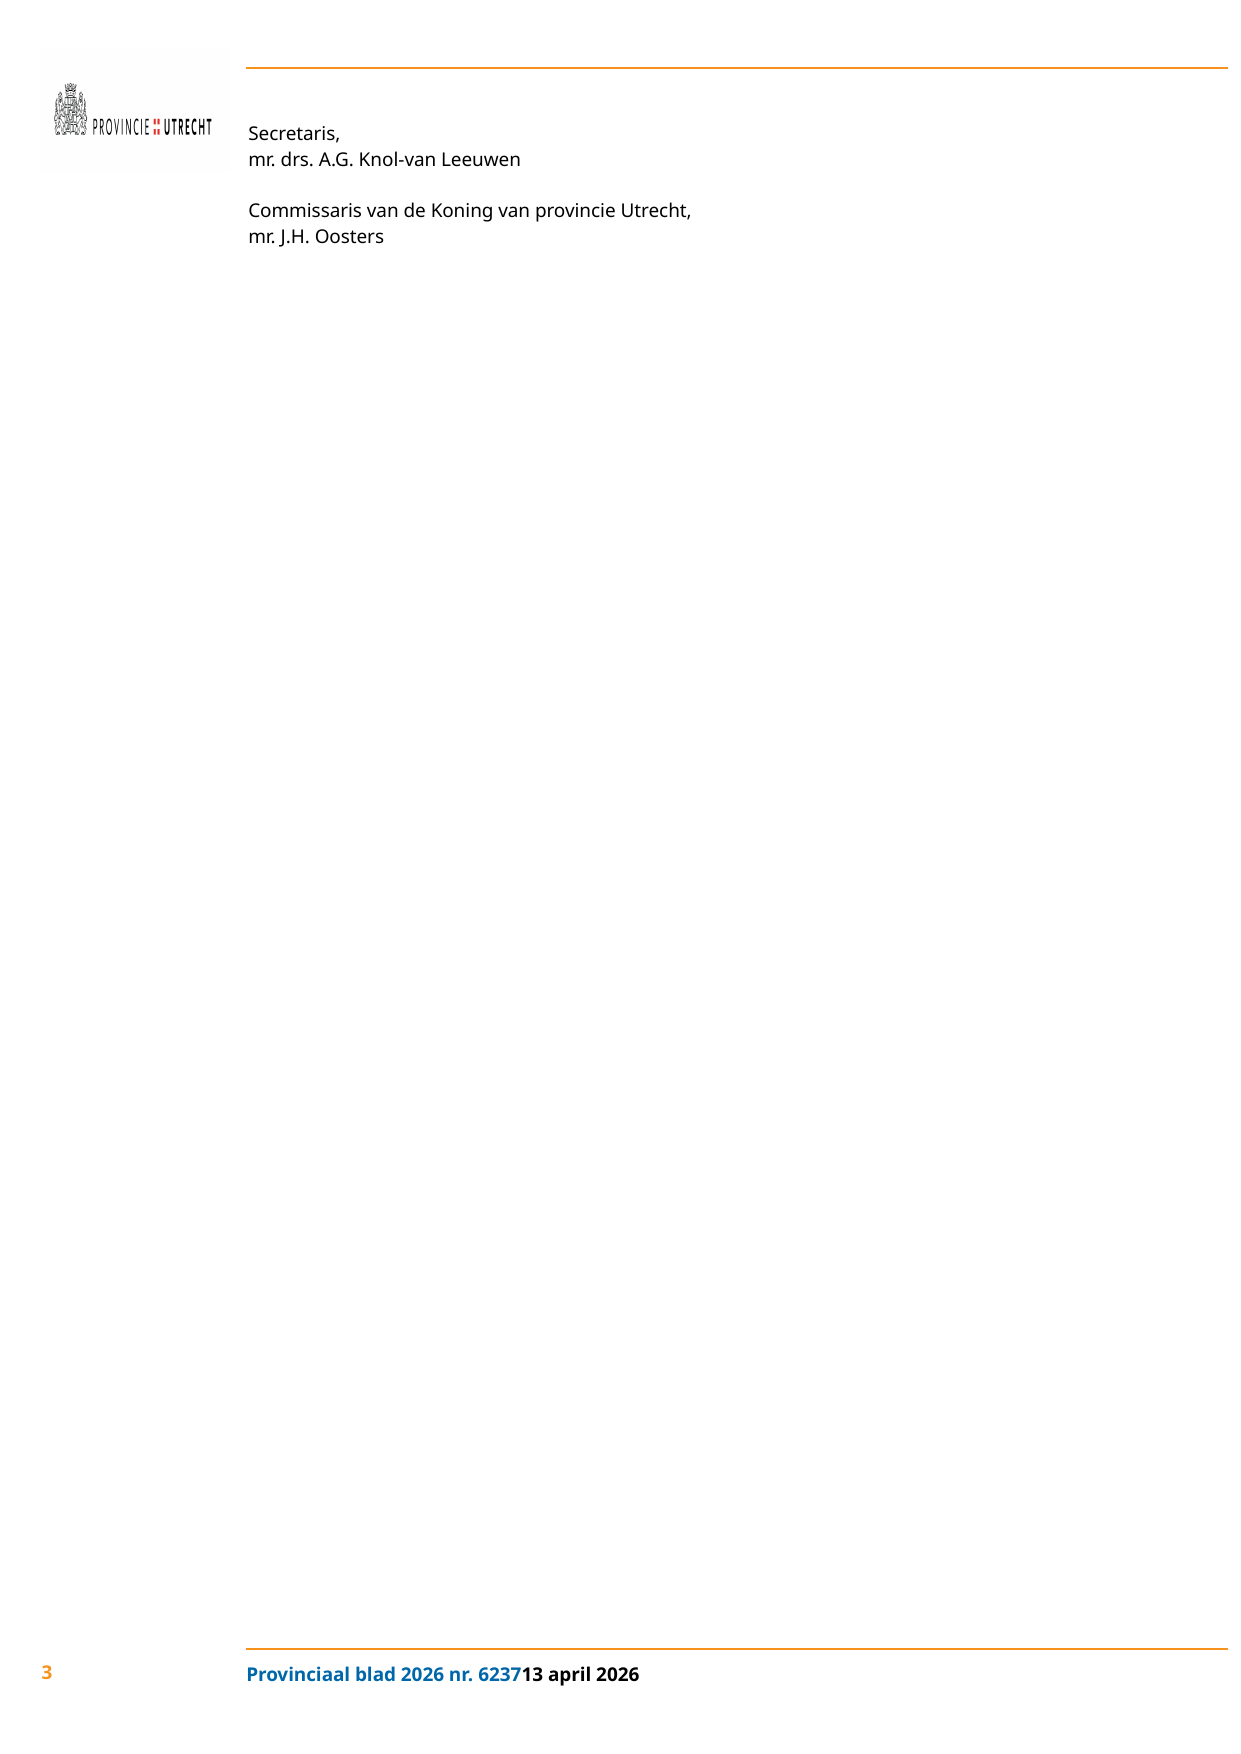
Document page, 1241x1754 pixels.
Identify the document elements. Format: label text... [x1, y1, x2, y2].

text Commissaris van de Koning van provincie Utrecht, [248, 198, 1152, 223]
text mr. J.H. Oosters [248, 223, 1152, 249]
text Secretaris, [248, 121, 1152, 146]
text mr. drs. A.G. Knol-van Leeuwen [248, 146, 1152, 172]
picture [41, 47, 231, 172]
